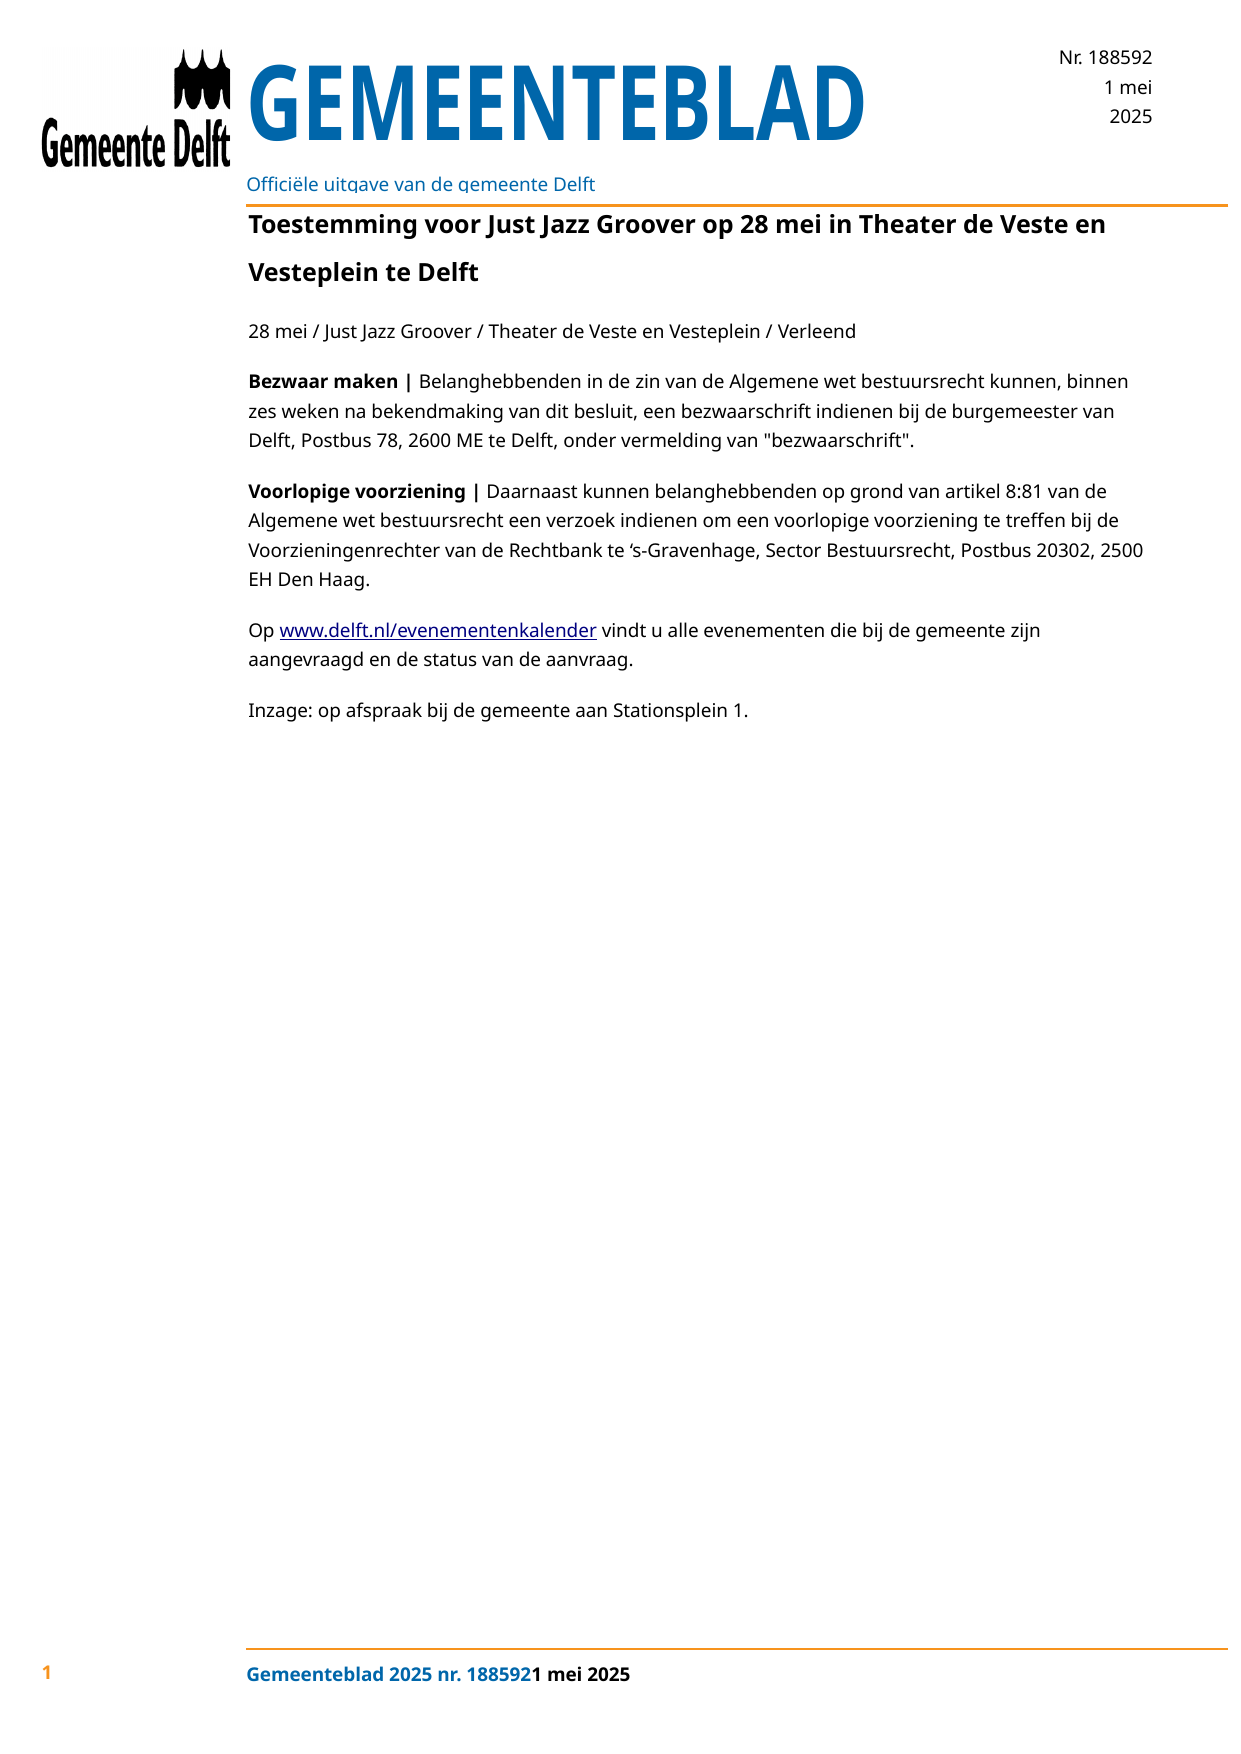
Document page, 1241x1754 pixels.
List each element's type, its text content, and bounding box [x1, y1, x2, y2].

picture [41, 47, 231, 172]
text Toestemming voor Just Jazz Groover op 28 mei in Theater de Veste en Vesteplein te Delft [248, 207, 1152, 288]
text Voorlopige voorziening | Daarnaast kunnen belanghebbenden op grond van artikel 8:81 van de Algemene wet bestuursrecht een verzoek indienen om een voorlopige voorziening te treffen bij de Voorzieningenrechter van de Rechtbank te ‘s-Gravenhage, Sector Bestuursrecht, Postbus 20302, 2500 EH Den Haag. [248, 478, 1152, 592]
text Inzage: op afspraak bij de gemeente aan Stationsplein 1. [248, 697, 1152, 723]
text Op www.delft.nl/evenementenkalender vindt u alle evenementen die bij de gemeente zijn aangevraagd en de status van de aanvraag. [248, 617, 1152, 672]
text 28 mei / Just Jazz Groover / Theater de Veste en Vesteplein / Verleend [248, 318, 1152, 344]
text Bezwaar maken | Belanghebbenden in de zin van de Algemene wet bestuursrecht kunnen, binnen zes weken na bekendmaking van dit besluit, een bezwaarschrift indienen bij de burgemeester van Delft, Postbus 78, 2600 ME te Delft, onder vermelding van "bezwaarschrift". [248, 368, 1152, 453]
